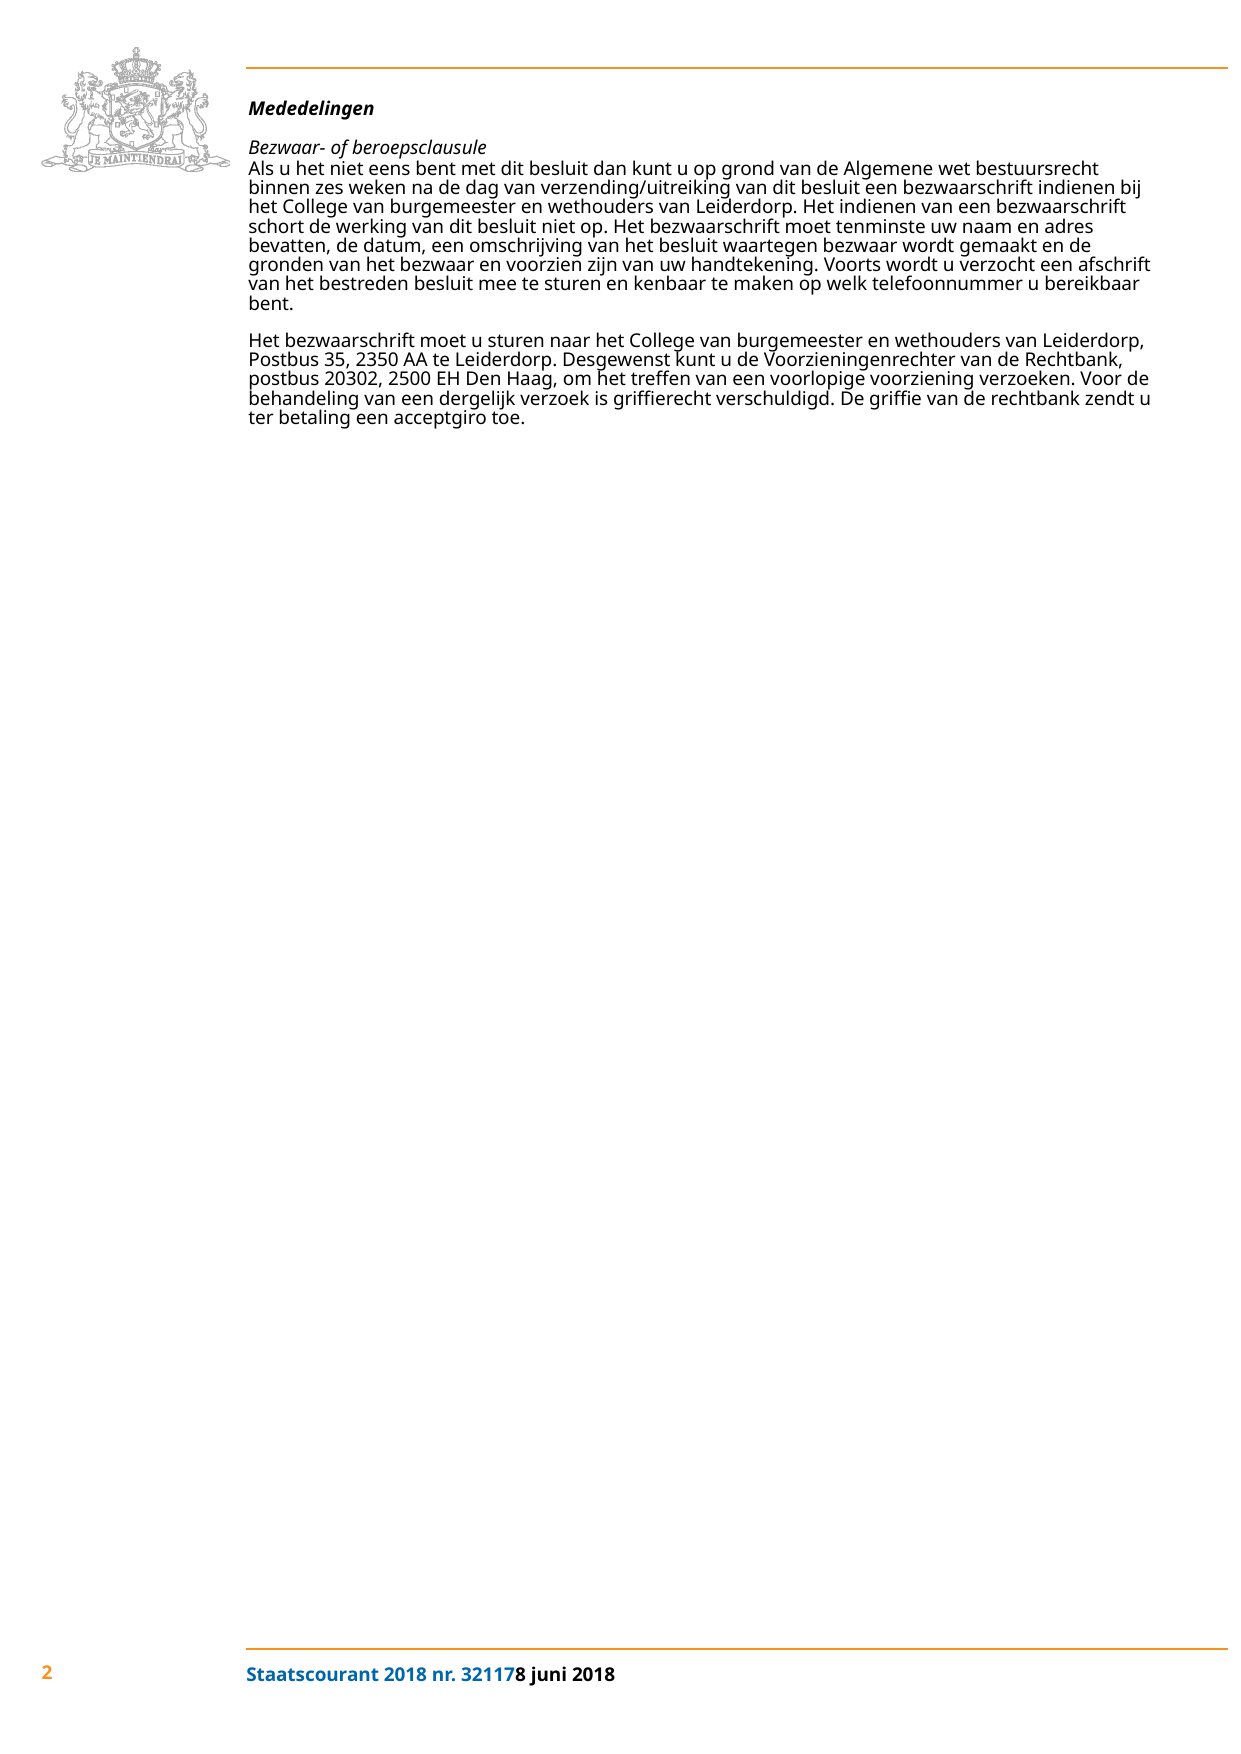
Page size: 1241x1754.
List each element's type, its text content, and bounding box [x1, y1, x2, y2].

text Bezwaar- of beroepsclausule [248, 134, 1152, 160]
text Mededelingen [248, 95, 1152, 121]
picture [41, 47, 231, 172]
text Als u het niet eens bent met dit besluit dan kunt u op grond van de Algemene wet bestuursrecht binnen zes weken na de dag van verzending/uitreiking van dit besluit een bezwaarschrift indienen bij het College van burgemeester en wethouders van Leiderdorp. Het indienen van een bezwaarschrift schort de werking van dit besluit niet op. Het bezwaarschrift moet tenminste uw naam en adres bevatten, de datum, een omschrijving van het besluit waartegen bezwaar wordt gemaakt en de gronden van het bezwaar en voorzien zijn van uw handtekening. Voorts wordt u verzocht een afschrift van het bestreden besluit mee te sturen en kenbaar te maken op welk telefoonnummer u bereikbaar bent. [248, 160, 1152, 314]
text Het bezwaarschrift moet u sturen naar het College van burgemeester en wethouders van Leiderdorp, Postbus 35, 2350 AA te Leiderdorp. Desgewenst kunt u de Voorzieningenrechter van de Rechtbank, postbus 20302, 2500 EH Den Haag, om het treffen van een voorlopige voorziening verzoeken. Voor de behandeling van een dergelijk verzoek is griffierecht verschuldigd. De griffie van de rechtbank zendt u ter betaling een acceptgiro toe. [248, 332, 1152, 428]
